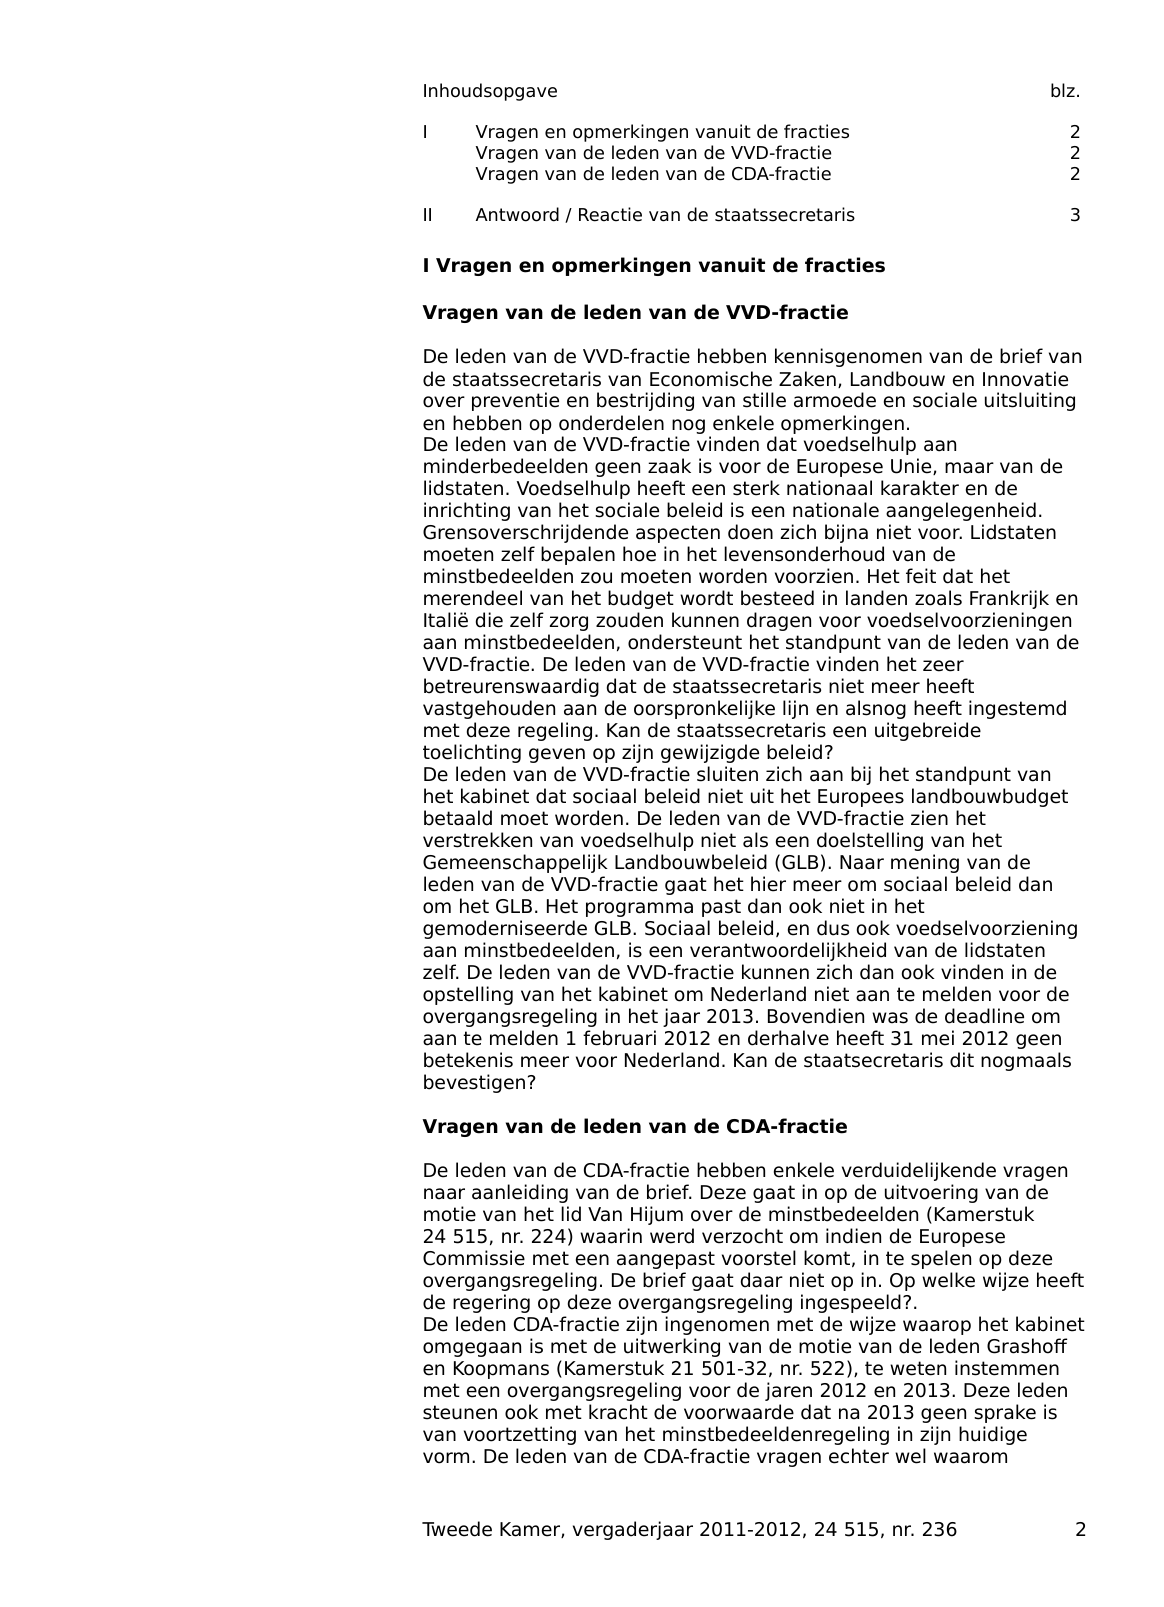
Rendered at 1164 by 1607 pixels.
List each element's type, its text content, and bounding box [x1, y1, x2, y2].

table_cell [1013, 184, 1087, 205]
table_cell 2 [1013, 164, 1087, 184]
table_cell I [422, 122, 469, 143]
table_cell [470, 184, 1013, 205]
subtitle Vragen van de leden van de CDA-fractie [422, 1116, 1087, 1138]
text De leden van de VVD-fractie vinden dat voedselhulp aan minderbedeelden geen zaak is voor de Europese Unie, maar van de lidstaten. Voedselhulp heeft een sterk nationaal karakter en de inrichting van het sociale beleid is een nationale aangelegenheid. Grensoverschrijdende aspecten doen zich bijna niet voor. Lidstaten moeten zelf bepalen hoe in het levensonderhoud van de minstbedeelden zou moeten worden voorzien. Het feit dat het merendeel van het budget wordt besteed in landen zoals Frankrijk en Italië die zelf zorg zouden kunnen dragen voor voedselvoorzieningen aan minstbedeelden, ondersteunt het standpunt van de leden van de VVD-fractie. De leden van de VVD-fractie vinden het zeer betreurenswaardig dat de staatssecretaris niet meer heeft vastgehouden aan de oorspronkelijke lijn en alsnog heeft ingestemd met deze regeling. Kan de staatssecretaris een uitgebreide toelichting geven op zijn gewijzigde beleid? [422, 434, 1087, 764]
table_cell [422, 164, 469, 184]
table_cell 2 [1013, 143, 1087, 163]
text De leden van de VVD-fractie hebben kennisgenomen van de brief van de staatssecretaris van Economische Zaken, Landbouw en Innovatie over preventie en bestrijding van stille armoede en sociale uitsluiting en hebben op onderdelen nog enkele opmerkingen. [422, 346, 1087, 434]
table_cell II [422, 205, 469, 225]
table_header blz. [1013, 81, 1087, 102]
table_cell [470, 102, 1013, 122]
text De leden CDA-fractie zijn ingenomen met de wijze waarop het kabinet omgegaan is met de uitwerking van de motie van de leden Grashoff en Koopmans (Kamerstuk 21 501-32, nr. 522), te weten instemmen met een overgangsregeling voor de jaren 2012 en 2013. Deze leden steunen ook met kracht de voorwaarde dat na 2013 geen sprake is van voortzetting van het minstbedeeldenregeling in zijn huidige vorm. De leden van de CDA-fractie vragen echter wel waarom [422, 1314, 1087, 1468]
table_cell Vragen en opmerkingen vanuit de fracties [470, 122, 1013, 143]
table_cell [422, 102, 469, 122]
table_cell 2 [1013, 122, 1087, 143]
table_cell Vragen van de leden van de VVD-fractie [470, 143, 1013, 163]
table_cell 3 [1013, 205, 1087, 225]
table_cell [422, 143, 469, 163]
subtitle Vragen van de leden van de VVD-fractie [422, 302, 1087, 324]
table_cell [1013, 102, 1087, 122]
subtitle I Vragen en opmerkingen vanuit de fracties [422, 255, 1087, 277]
text De leden van de VVD-fractie sluiten zich aan bij het standpunt van het kabinet dat sociaal beleid niet uit het Europees landbouwbudget betaald moet worden. De leden van de VVD-fractie zien het verstrekken van voedselhulp niet als een doelstelling van het Gemeenschappelijk Landbouwbeleid (GLB). Naar mening van de leden van de VVD-fractie gaat het hier meer om sociaal beleid dan om het GLB. Het programma past dan ook niet in het gemoderniseerde GLB. Sociaal beleid, en dus ook voedselvoorziening aan minstbedeelden, is een verantwoordelijkheid van de lidstaten zelf. De leden van de VVD-fractie kunnen zich dan ook vinden in de opstelling van het kabinet om Nederland niet aan te melden voor de overgangsregeling in het jaar 2013. Bovendien was de deadline om aan te melden 1 februari 2012 en derhalve heeft 31 mei 2012 geen betekenis meer voor Nederland. Kan de staatsecretaris dit nogmaals bevestigen? [422, 764, 1087, 1094]
table_cell Antwoord / Reactie van de staatssecretaris [470, 205, 1013, 225]
text De leden van de CDA-fractie hebben enkele verduidelijkende vragen naar aanleiding van de brief. Deze gaat in op de uitvoering van de motie van het lid Van Hijum over de minstbedeelden (Kamerstuk 24 515, nr. 224) waarin werd verzocht om indien de Europese Commissie met een aangepast voorstel komt, in te spelen op deze overgangsregeling. De brief gaat daar niet op in. Op welke wijze heeft de regering op deze overgangsregeling ingespeeld?. [422, 1160, 1087, 1314]
table_cell [422, 184, 469, 205]
table_header Inhoudsopgave [422, 81, 1013, 102]
table_cell Vragen van de leden van de CDA-fractie [470, 164, 1013, 184]
